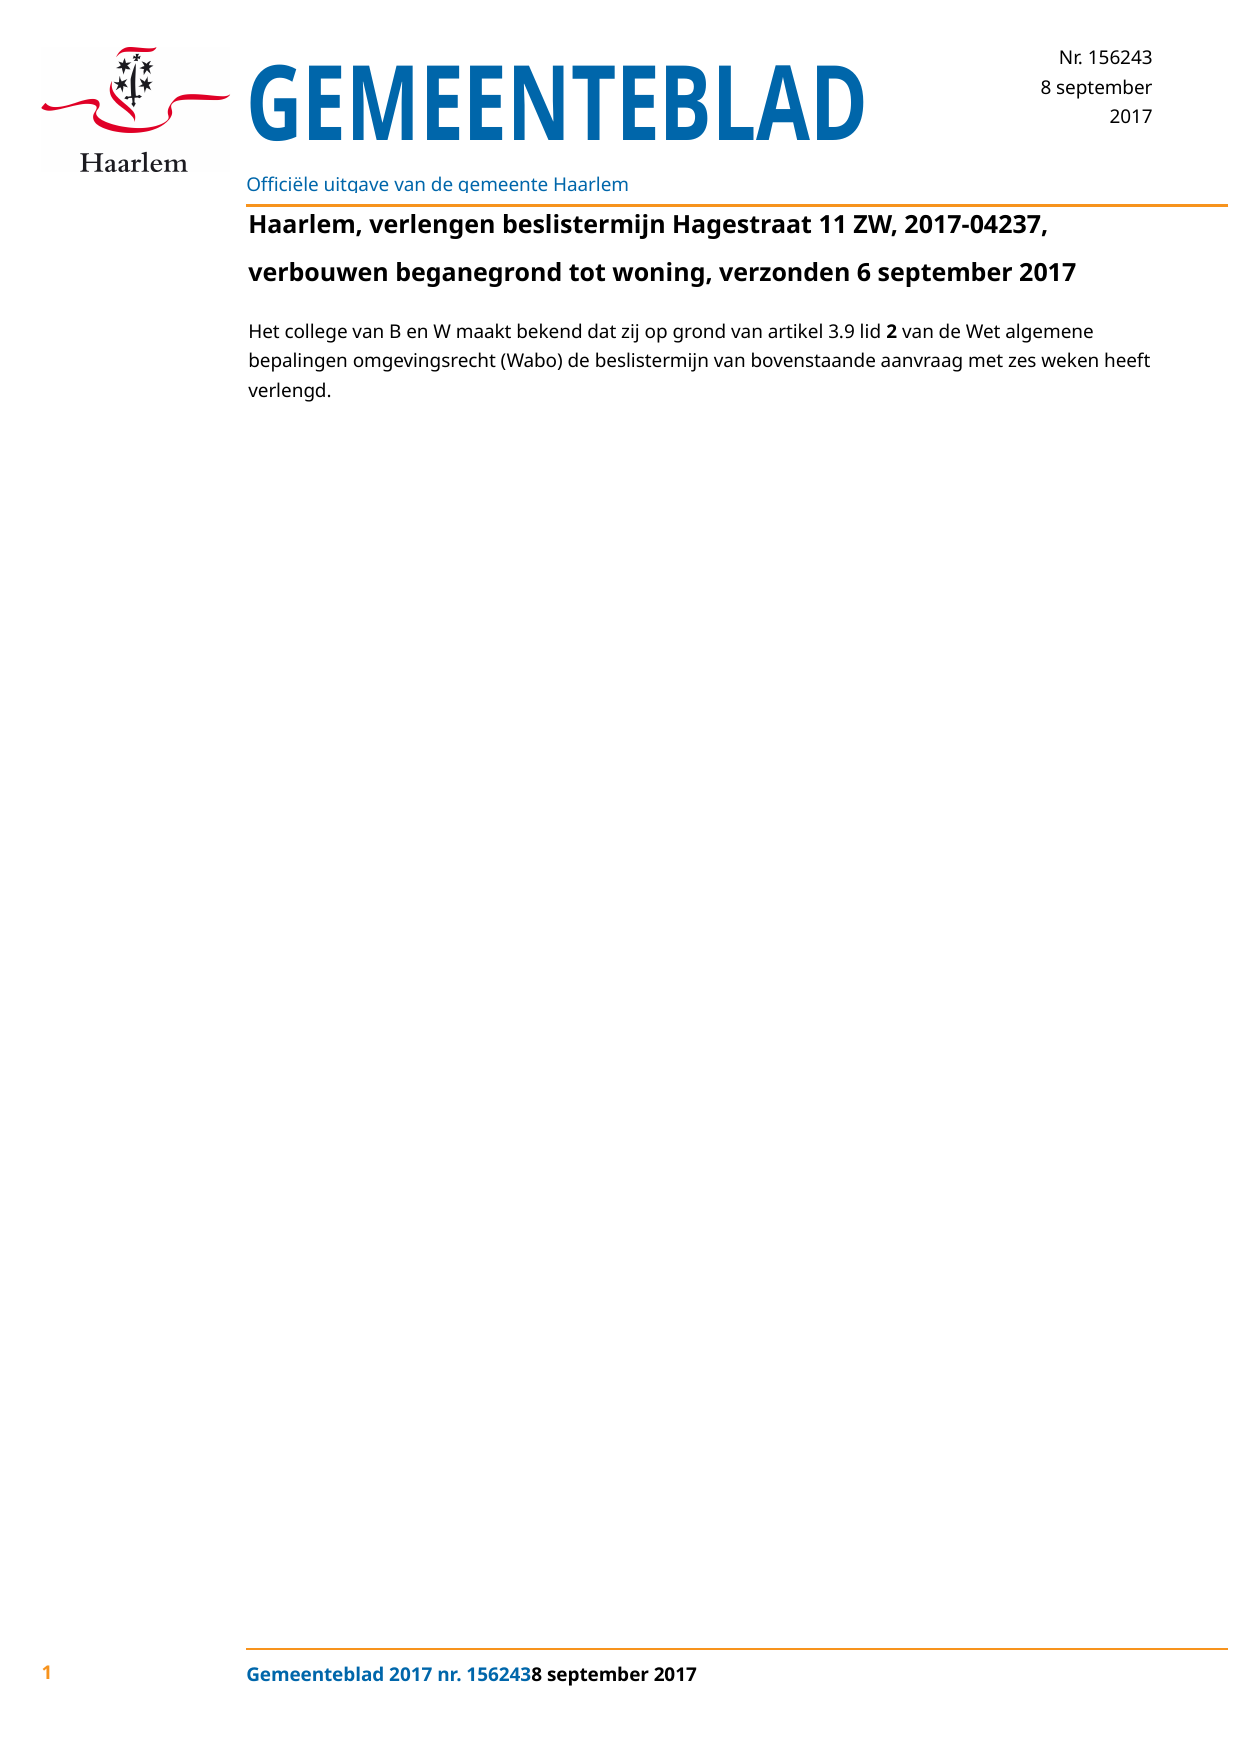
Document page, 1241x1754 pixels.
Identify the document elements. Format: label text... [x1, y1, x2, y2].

text Het college van B en W maakt bekend dat zij op grond van artikel 3.9 lid 2 van de Wet algemene bepalingen omgevingsrecht (Wabo) de beslistermijn van bovenstaande aanvraag met zes weken heeft verlengd. [248, 318, 1152, 403]
text Haarlem, verlengen beslistermijn Hagestraat 11 ZW, 2017-04237, verbouwen beganegrond tot woning, verzonden 6 september 2017 [248, 207, 1152, 288]
picture [41, 47, 231, 172]
